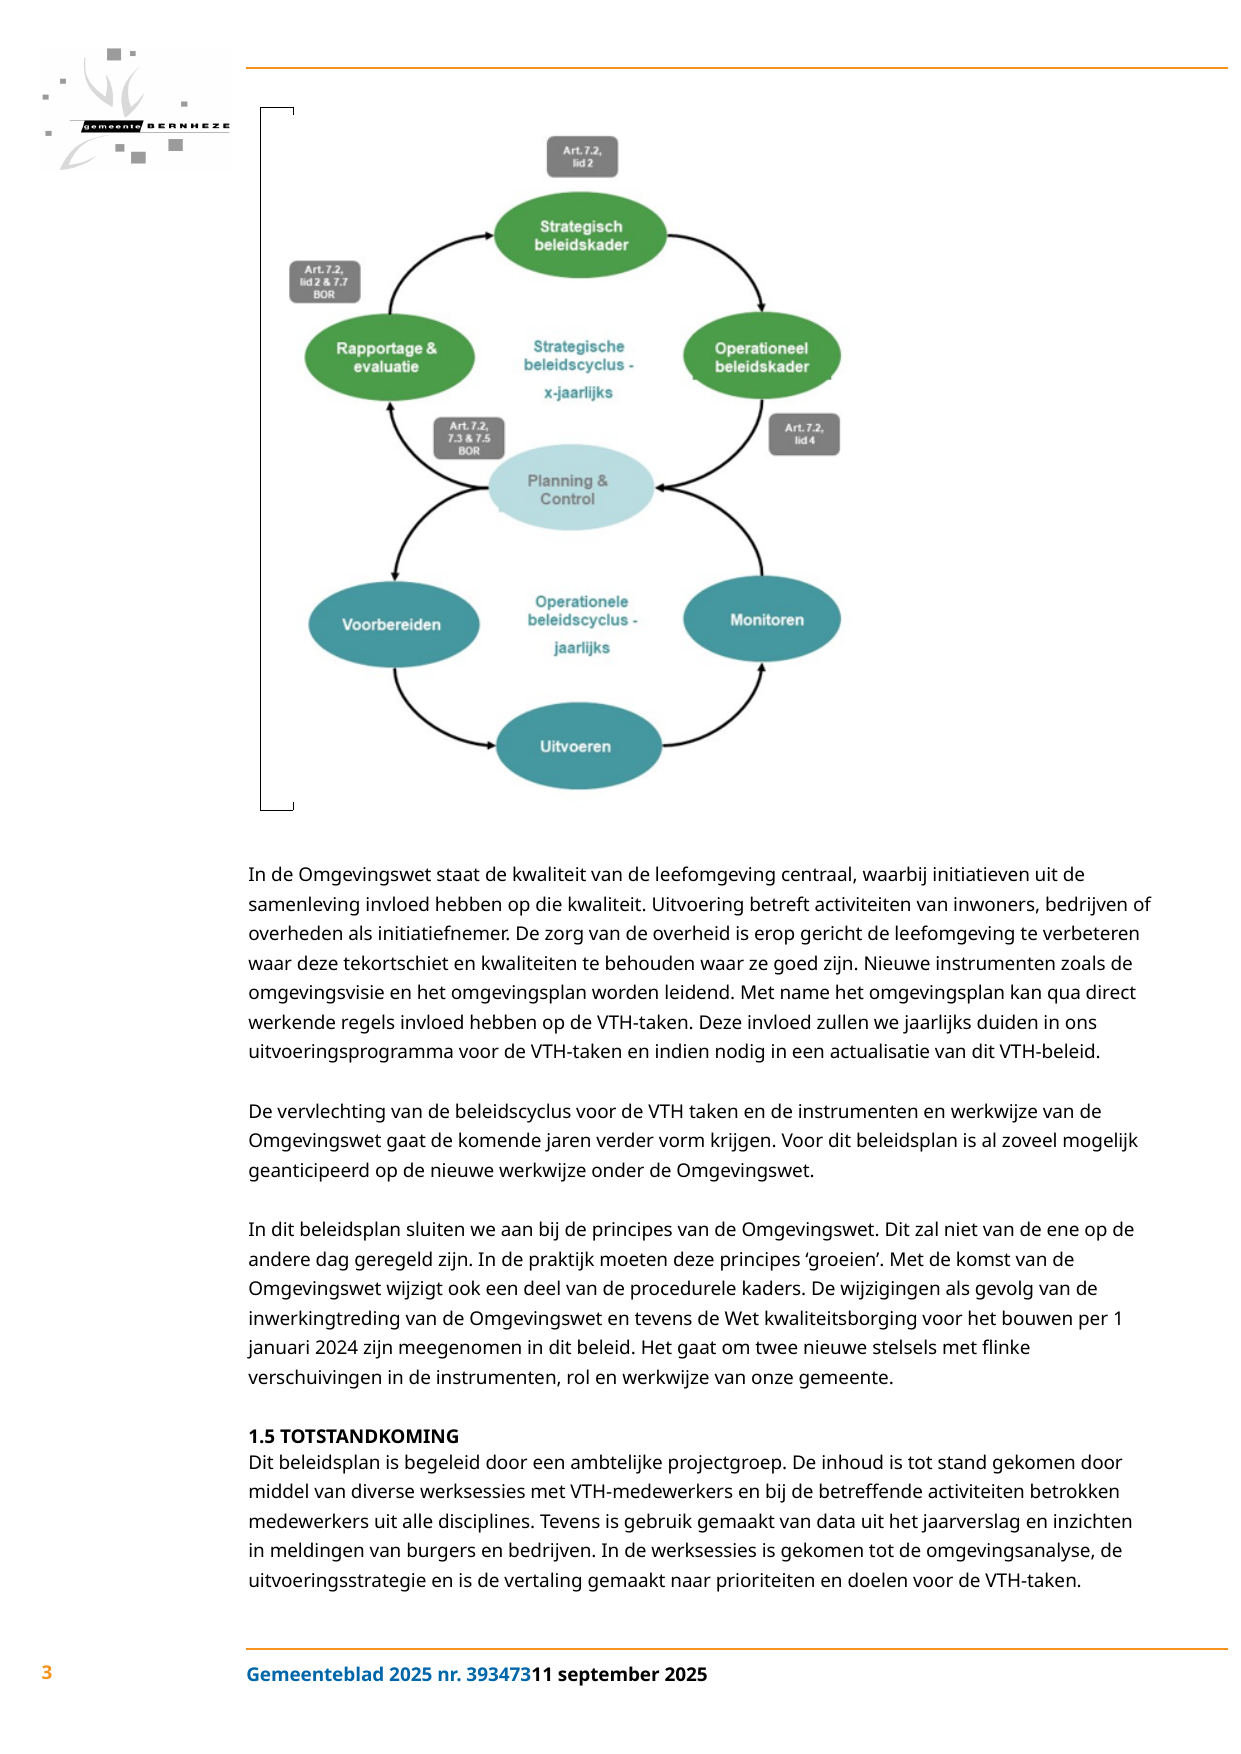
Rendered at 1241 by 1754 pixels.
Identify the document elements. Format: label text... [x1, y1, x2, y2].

picture [41, 47, 231, 172]
text Dit beleidsplan is begeleid door een ambtelijke projectgroep. De inhoud is tot stand gekomen door middel van diverse werksessies met VTH-medewerkers en bij de betreffende activiteiten betrokken medewerkers uit alle disciplines. Tevens is gebruik gemaakt van data uit het jaarverslag en inzichten in meldingen van burgers en bedrijven. In de werksessies is gekomen tot de omgevingsanalyse, de uitvoeringsstrategie en is de vertaling gemaakt naar prioriteiten en doelen voor de VTH-taken. [248, 1449, 1152, 1593]
text In dit beleidsplan sluiten we aan bij de principes van de Omgevingswet. Dit zal niet van de ene op de andere dag geregeld zijn. In de praktijk moeten deze principes ‘groeien’. Met de komst van de Omgevingswet wijzigt ook een deel van de procedurele kaders. De wijzigingen als gevolg van de inwerkingtreding van de Omgevingswet en tevens de Wet kwaliteitsborging voor het bouwen per 1 januari 2024 zijn meegenomen in dit beleid. Het gaat om twee nieuwe stelsels met flinke verschuivingen in de instrumenten, rol en werkwijze van onze gemeente. [248, 1216, 1152, 1390]
text De vervlechting van de beleidscyclus voor de VTH taken en de instrumenten en werkwijze van de Omgevingswet gaat de komende jaren verder vorm krijgen. Voor dit beleidsplan is al zoveel mogelijk geanticipeerd op de nieuwe werkwijze onder de Omgevingswet. [248, 1098, 1152, 1183]
text In de Omgevingswet staat de kwaliteit van de leefomgeving centraal, waarbij initiatieven uit de samenleving invloed hebben op die kwaliteit. Uitvoering betreft activiteiten van inwoners, bedrijven of overheden als initiatiefnemer. De zorg van de overheid is erop gericht de leefomgeving te verbeteren waar deze tekortschiet en kwaliteiten te behouden waar ze goed zijn. Nieuwe instrumenten zoals de omgevingsvisie en het omgevingsplan worden leidend. Met name het omgevingsplan kan qua direct werkende regels invloed hebben op de VTH-taken. Deze invloed zullen we jaarlijks duiden in ons uitvoeringsprogramma voor de VTH-taken en indien nodig in een actualisatie van dit VTH-beleid. [248, 861, 1152, 1064]
text 1.5 TOTSTANDKOMING [248, 1423, 1152, 1449]
picture [268, 115, 860, 802]
